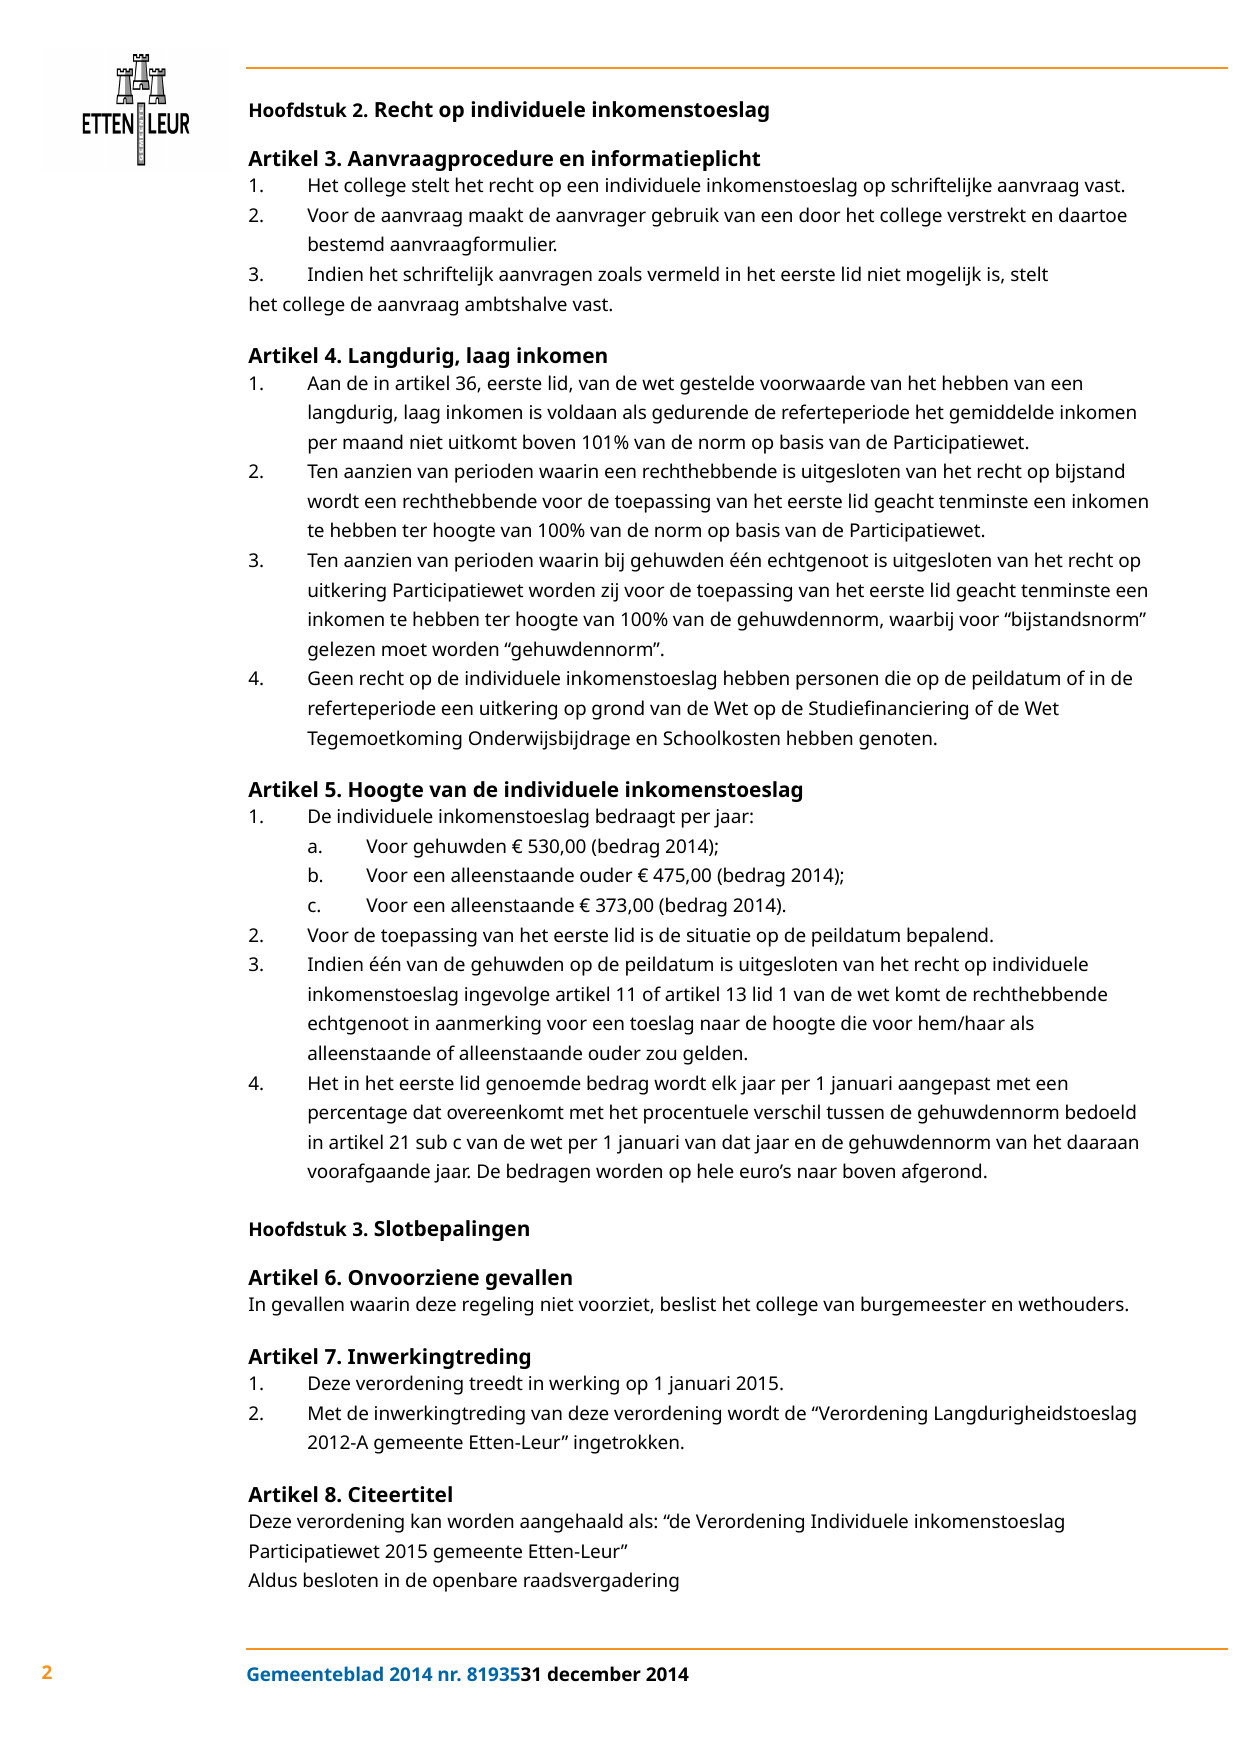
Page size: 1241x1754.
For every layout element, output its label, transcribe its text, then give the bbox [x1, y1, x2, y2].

text Artikel 7. Inwerkingtreding [248, 1342, 1152, 1370]
text Hoofdstuk 3. Slotbepalingen [248, 1214, 1152, 1242]
text het college de aanvraag ambtshalve vast. [248, 291, 1152, 317]
text Aldus besloten in de openbare raadsvergadering [248, 1568, 1152, 1593]
list Aan de in artikel 36, eerste lid, van de wet gestelde voorwaarde van het hebben van een langdurig, laag inkomen is voldaan als gedurende de referteperiode het gemiddelde inkomen per maand niet uitkomt boven 101% van de norm op basis van de Participatiewet. [248, 370, 1152, 454]
list Voor een alleenstaande ouder € 475,00 (bedrag 2014); [307, 863, 1152, 888]
list Voor een alleenstaande € 373,00 (bedrag 2014). [307, 892, 1152, 918]
list Ten aanzien van perioden waarin een rechthebbende is uitgesloten van het recht op bijstand wordt een rechthebbende voor de toepassing van het eerste lid geacht tenminste een inkomen te hebben ter hoogte van 100% van de norm op basis van de Participatiewet. [248, 458, 1152, 543]
text Hoofdstuk 2. Recht op individuele inkomenstoeslag [248, 95, 1152, 123]
list Met de inwerkingtreding van deze verordening wordt de “Verordening Langdurigheidstoeslag 2012-A gemeente Etten-Leur” ingetrokken. [248, 1400, 1152, 1455]
text Artikel 6. Onvoorziene gevallen [248, 1263, 1152, 1292]
text Artikel 4. Langdurig, laag inkomen [248, 341, 1152, 370]
list Voor de toepassing van het eerste lid is de situatie op de peildatum bepalend. [248, 922, 1152, 948]
text Deze verordening kan worden aangehaald als: “de Verordening Individuele inkomenstoeslag Participatiewet 2015 gemeente Etten-Leur” [248, 1508, 1152, 1564]
list Indien het schriftelijk aanvragen zoals vermeld in het eerste lid niet mogelijk is, stelt [248, 261, 1152, 287]
text Artikel 8. Citeertitel [248, 1480, 1152, 1508]
list De individuele inkomenstoeslag bedraagt per jaar: [248, 803, 1152, 829]
text In gevallen waarin deze regeling niet voorziet, beslist het college van burgemeester en wethouders. [248, 1292, 1152, 1317]
text Artikel 3. Aanvraagprocedure en informatieplicht [248, 144, 1152, 172]
list Geen recht op de individuele inkomenstoeslag hebben personen die op de peildatum of in de referteperiode een uitkering op grond van de Wet op de Studiefinanciering of de Wet Tegemoetkoming Onderwijsbijdrage en Schoolkosten hebben genoten. [248, 666, 1152, 750]
list Voor de aanvraag maakt de aanvrager gebruik van een door het college verstrekt en daartoe bestemd aanvraagformulier. [248, 202, 1152, 257]
picture [41, 47, 231, 172]
list Voor gehuwden € 530,00 (bedrag 2014); [307, 833, 1152, 859]
list Het college stelt het recht op een individuele inkomenstoeslag op schriftelijke aanvraag vast. [248, 172, 1152, 198]
list Deze verordening treedt in werking op 1 januari 2015. [248, 1370, 1152, 1396]
list Het in het eerste lid genoemde bedrag wordt elk jaar per 1 januari aangepast met een percentage dat overeenkomt met het procentuele verschil tussen de gehuwdennorm bedoeld in artikel 21 sub c van de wet per 1 januari van dat jaar en de gehuwdennorm van het daaraan voorafgaande jaar. De bedragen worden op hele euro’s naar boven afgerond. [248, 1070, 1152, 1184]
list Ten aanzien van perioden waarin bij gehuwden één echtgenoot is uitgesloten van het recht op uitkering Participatiewet worden zij voor de toepassing van het eerste lid geacht tenminste een inkomen te hebben ter hoogte van 100% van de gehuwdennorm, waarbij voor “bijstandsnorm” gelezen moet worden “gehuwdennorm”. [248, 547, 1152, 662]
text Artikel 5. Hoogte van de individuele inkomenstoeslag [248, 775, 1152, 803]
list Indien één van de gehuwden op de peildatum is uitgesloten van het recht op individuele inkomenstoeslag ingevolge artikel 11 of artikel 13 lid 1 van de wet komt de rechthebbende echtgenoot in aanmerking voor een toeslag naar de hoogte die voor hem/haar als alleenstaande of alleenstaande ouder zou gelden. [248, 951, 1152, 1066]
